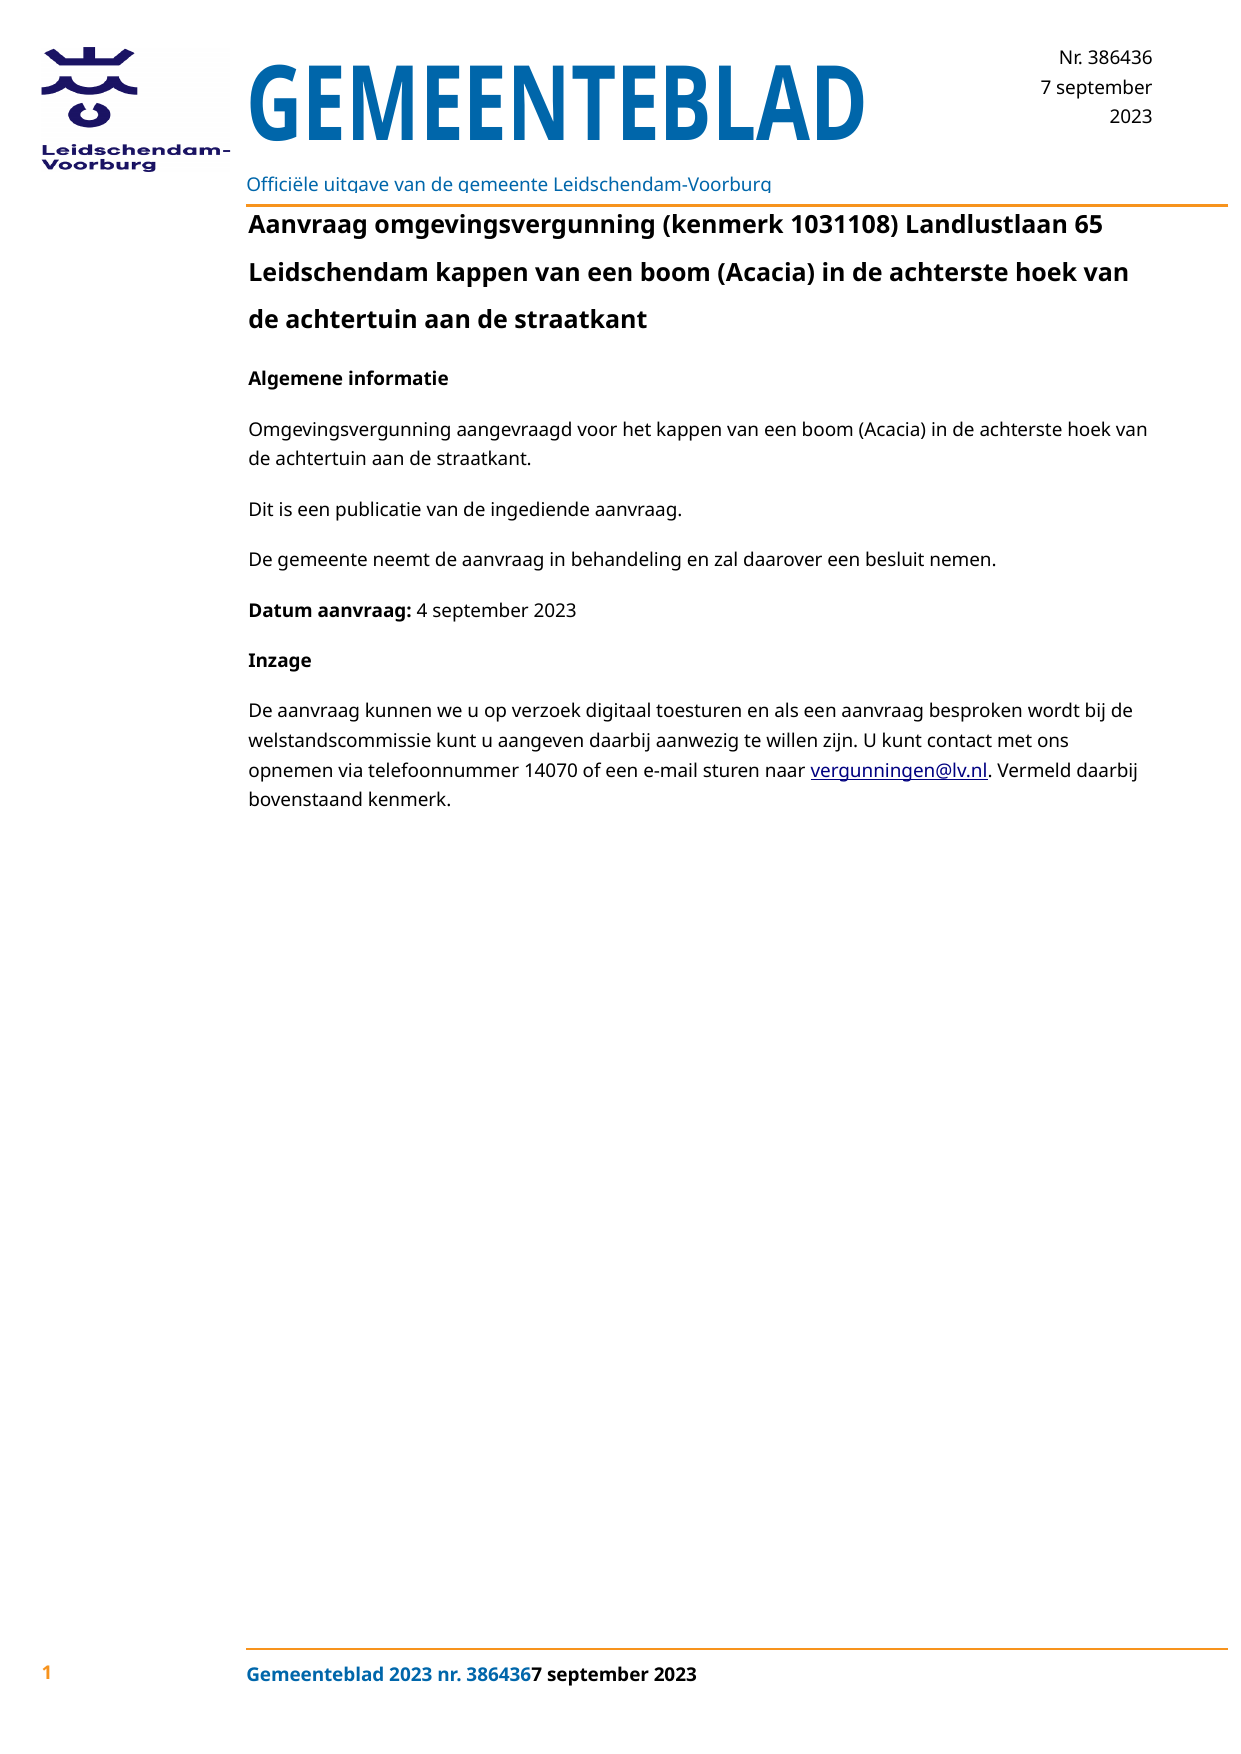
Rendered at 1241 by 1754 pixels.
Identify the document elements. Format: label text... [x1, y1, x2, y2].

text De gemeente neemt de aanvraag in behandeling en zal daarover een besluit nemen. [248, 546, 1152, 572]
text De aanvraag kunnen we u op verzoek digitaal toesturen en als een aanvraag besproken wordt bij de welstandscommissie kunt u aangeven daarbij aanwezig te willen zijn. U kunt contact met ons opnemen via telefoonnummer 14070 of een e-mail sturen naar vergunningen@lv.nl. Vermeld daarbij bovenstaand kenmerk. [248, 698, 1152, 812]
text Datum aanvraag: 4 september 2023 [248, 597, 1152, 622]
text Dit is een publicatie van de ingediende aanvraag. [248, 496, 1152, 522]
text Algemene informatie [248, 366, 1152, 391]
picture [41, 47, 231, 172]
text Aanvraag omgevingsvergunning (kenmerk 1031108) Landlustlaan 65 Leidschendam kappen van een boom (Acacia) in de achterste hoek van de achtertuin aan de straatkant [248, 207, 1152, 336]
text Inzage [248, 647, 1152, 673]
text Omgevingsvergunning aangevraagd voor het kappen van een boom (Acacia) in de achterste hoek van de achtertuin aan de straatkant. [248, 416, 1152, 471]
